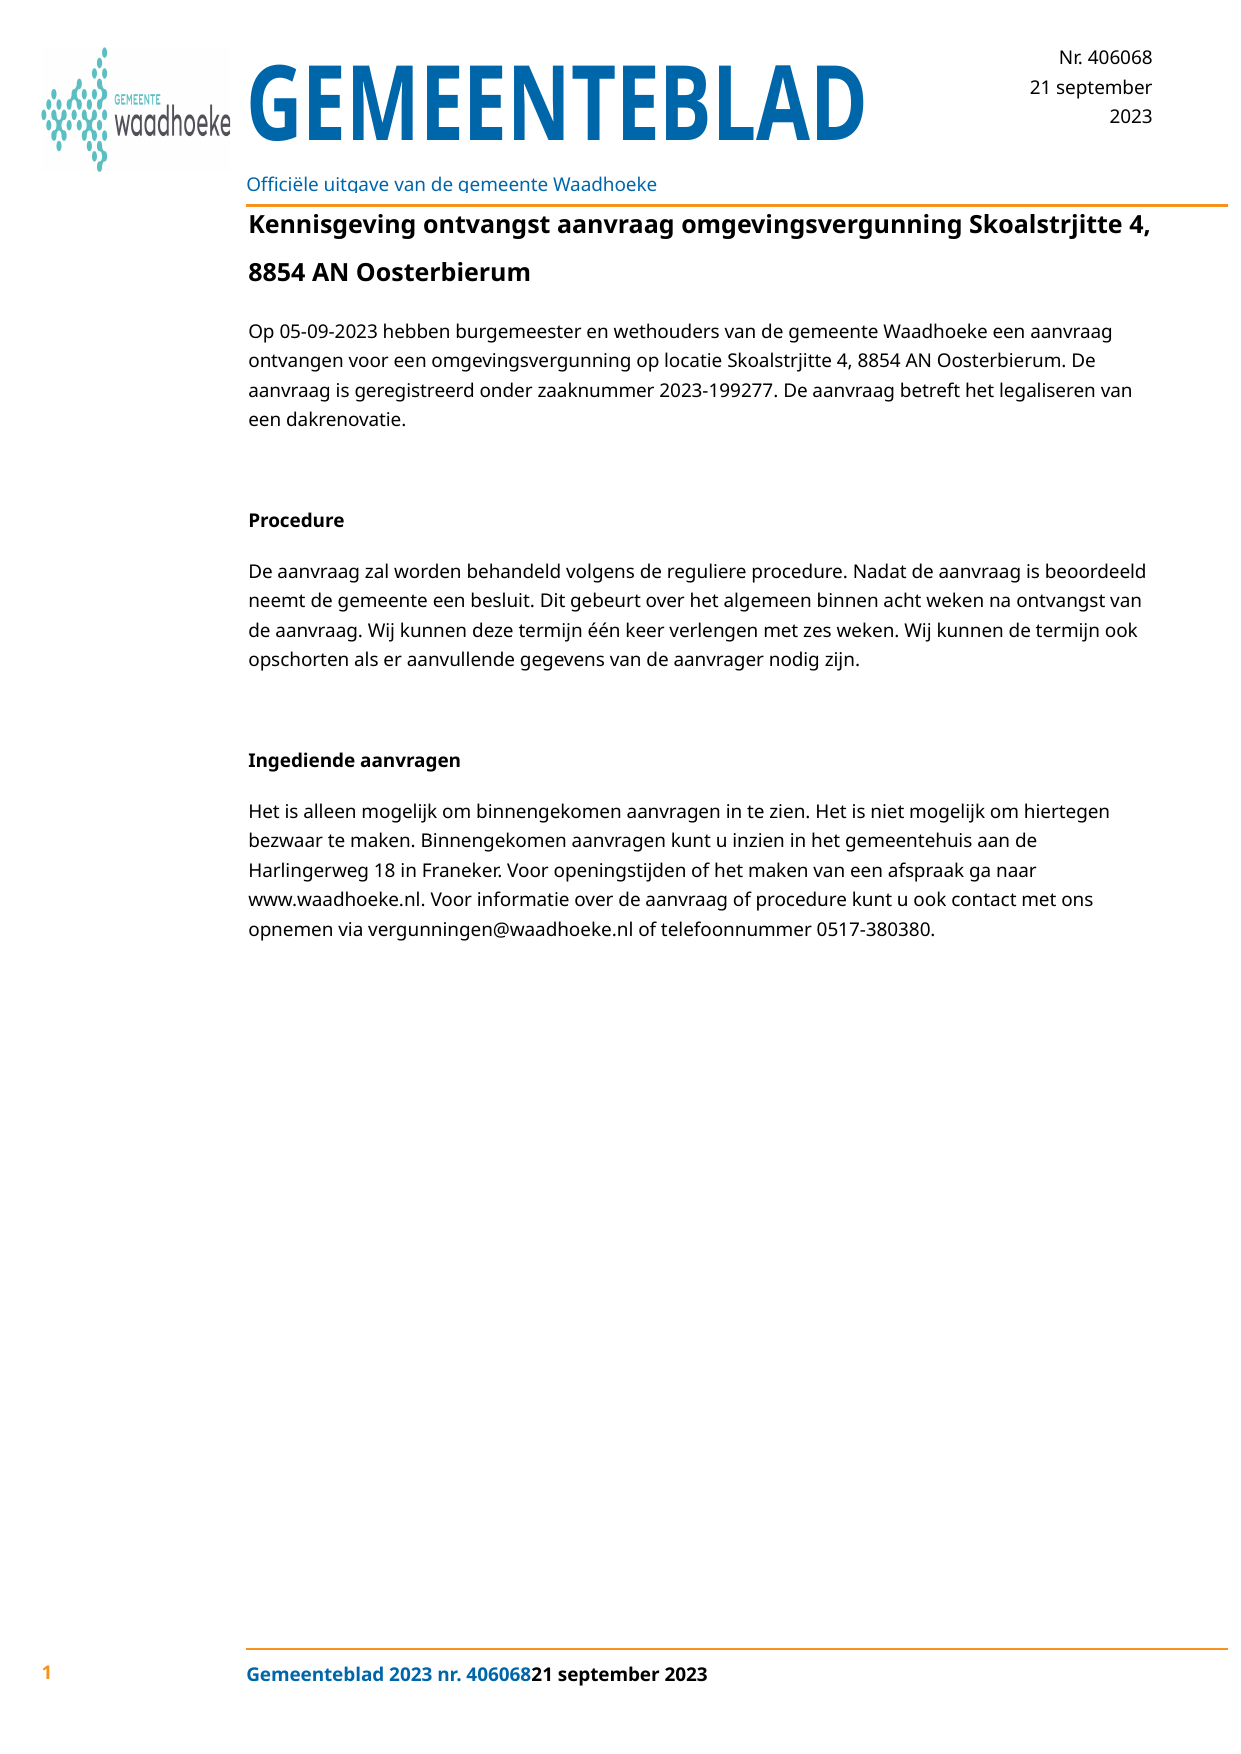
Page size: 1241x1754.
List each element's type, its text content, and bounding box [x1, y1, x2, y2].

text Kennisgeving ontvangst aanvraag omgevingsvergunning Skoalstrjitte 4, 8854 AN Oosterbierum [248, 207, 1152, 288]
text Procedure [248, 507, 1152, 533]
text De aanvraag zal worden behandeld volgens de reguliere procedure. Nadat de aanvraag is beoordeeld neemt de gemeente een besluit. Dit gebeurt over het algemeen binnen acht weken na ontvangst van de aanvraag. Wij kunnen deze termijn één keer verlengen met zes weken. Wij kunnen de termijn ook opschorten als er aanvullende gegevens van de aanvrager nodig zijn. [248, 558, 1152, 672]
text Ingediende aanvragen [248, 747, 1152, 773]
text Op 05-09-2023 hebben burgemeester en wethouders van de gemeente Waadhoeke een aanvraag ontvangen voor een omgevingsvergunning op locatie Skoalstrjitte 4, 8854 AN Oosterbierum. De aanvraag is geregistreerd onder zaaknummer 2023-199277. De aanvraag betreft het legaliseren van een dakrenovatie. [248, 318, 1152, 432]
text Het is alleen mogelijk om binnengekomen aanvragen in te zien. Het is niet mogelijk om hiertegen bezwaar te maken. Binnengekomen aanvragen kunt u inzien in het gemeentehuis aan de Harlingerweg 18 in Franeker. Voor openingstijden of het maken van een afspraak ga naar www.waadhoeke.nl. Voor informatie over de aanvraag of procedure kunt u ook contact met ons opnemen via vergunningen@waadhoeke.nl of telefoonnummer 0517-380380. [248, 798, 1152, 942]
picture [41, 47, 231, 172]
